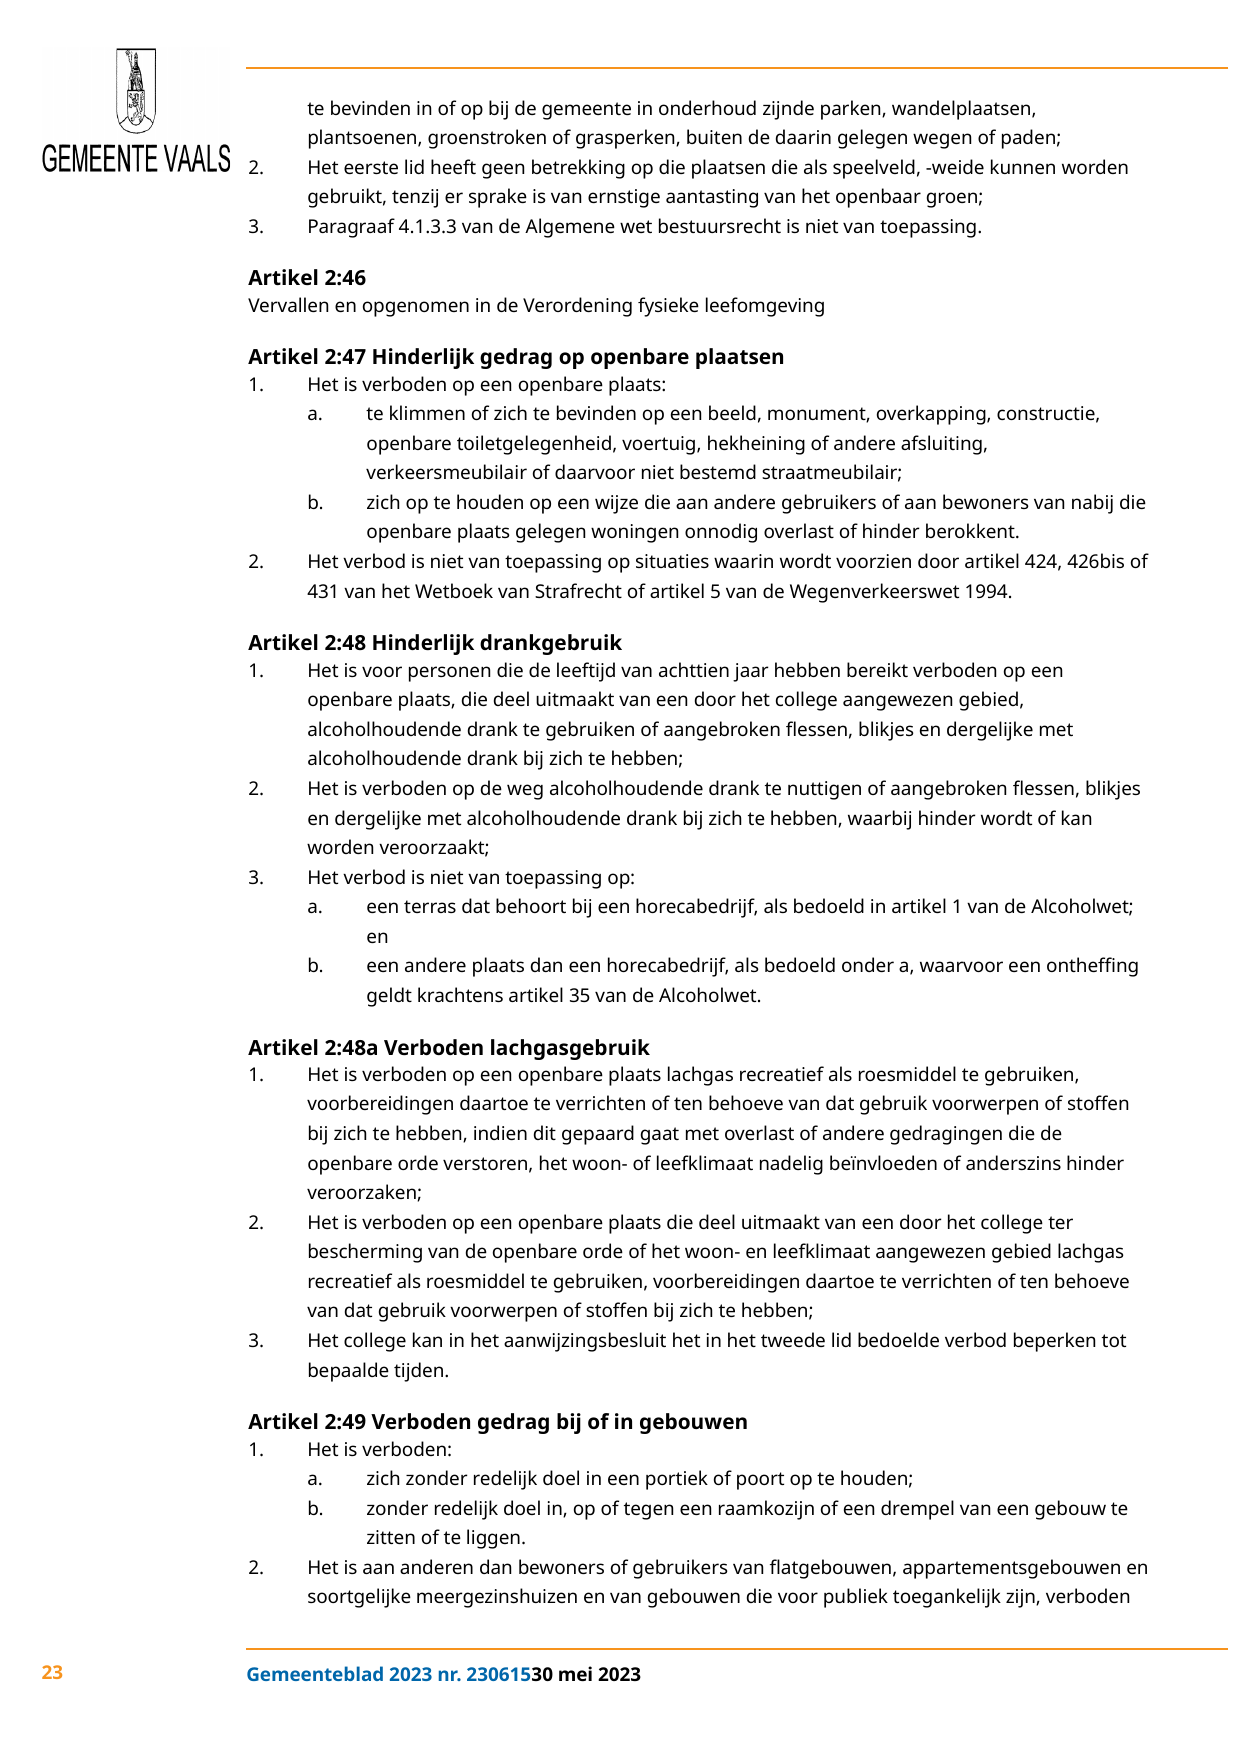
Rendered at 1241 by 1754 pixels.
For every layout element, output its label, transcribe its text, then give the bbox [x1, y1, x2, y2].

text Artikel 2:46 [248, 263, 1152, 292]
list Het is aan anderen dan bewoners of gebruikers van flatgebouwen, appartementsgebouwen en soortgelijke meergezinshuizen en van gebouwen die voor publiek toegankelijk zijn, verboden [248, 1554, 1152, 1609]
list zich op te houden op een wijze die aan andere gebruikers of aan bewoners van nabij die openbare plaats gelegen woningen onnodig overlast of hinder berokkent. [307, 489, 1152, 544]
list Het verbod is niet van toepassing op situaties waarin wordt voorzien door artikel 424, 426bis of 431 van het Wetboek van Strafrecht of artikel 5 van de Wegenverkeerswet 1994. [248, 548, 1152, 604]
text Artikel 2:48a Verboden lachgasgebruik [248, 1033, 1152, 1061]
list Het is verboden: [248, 1436, 1152, 1461]
list Het is verboden op de weg alcoholhoudende drank te nuttigen of aangebroken flessen, blikjes en dergelijke met alcoholhoudende drank bij zich te hebben, waarbij hinder wordt of kan worden veroorzaakt; [248, 775, 1152, 860]
list te bevinden in of op bij de gemeente in onderhoud zijnde parken, wandelplaatsen, plantsoenen, groenstroken of grasperken, buiten de daarin gelegen wegen of paden; [248, 95, 1152, 150]
list Het is verboden op een openbare plaats: [248, 371, 1152, 397]
list Het college kan in het aanwijzingsbesluit het in het tweede lid bedoelde verbod beperken tot bepaalde tijden. [248, 1327, 1152, 1383]
list een andere plaats dan een horecabedrijf, als bedoeld onder a, waarvoor een ontheffing geldt krachtens artikel 35 van de Alcoholwet. [307, 953, 1152, 1008]
list te klimmen of zich te bevinden op een beeld, monument, overkapping, constructie, openbare toiletgelegenheid, voertuig, hekheining of andere afsluiting, verkeersmeubilair of daarvoor niet bestemd straatmeubilair; [307, 400, 1152, 485]
list zich zonder redelijk doel in een portiek of poort op te houden; [307, 1465, 1152, 1491]
text Artikel 2:47 Hinderlijk gedrag op openbare plaatsen [248, 342, 1152, 371]
list zonder redelijk doel in, op of tegen een raamkozijn of een drempel van een gebouw te zitten of te liggen. [307, 1495, 1152, 1550]
text Artikel 2:49 Verboden gedrag bij of in gebouwen [248, 1407, 1152, 1436]
list Paragraaf 4.1.3.3 van de Algemene wet bestuursrecht is niet van toepassing. [248, 213, 1152, 239]
text Vervallen en opgenomen in de Verordening fysieke leefomgeving [248, 292, 1152, 318]
text Artikel 2:48 Hinderlijk drankgebruik [248, 628, 1152, 657]
list Het is verboden op een openbare plaats die deel uitmaakt van een door het college ter bescherming van de openbare orde of het woon- en leefklimaat aangewezen gebied lachgas recreatief als roesmiddel te gebruiken, voorbereidingen daartoe te verrichten of ten behoeve van dat gebruik voorwerpen of stoffen bij zich te hebben; [248, 1209, 1152, 1323]
list Het verbod is niet van toepassing op: [248, 864, 1152, 889]
list een terras dat behoort bij een horecabedrijf, als bedoeld in artikel 1 van de Alcoholwet; en [307, 893, 1152, 949]
list Het eerste lid heeft geen betrekking op die plaatsen die als speelveld, -weide kunnen worden gebruikt, tenzij er sprake is van ernstige aantasting van het openbaar groen; [248, 154, 1152, 209]
list Het is verboden op een openbare plaats lachgas recreatief als roesmiddel te gebruiken, voorbereidingen daartoe te verrichten of ten behoeve van dat gebruik voorwerpen of stoffen bij zich te hebben, indien dit gepaard gaat met overlast of andere gedragingen die de openbare orde verstoren, het woon- of leefklimaat nadelig beïnvloeden of anderszins hinder veroorzaken; [248, 1061, 1152, 1205]
picture [41, 47, 231, 172]
list Het is voor personen die de leeftijd van achttien jaar hebben bereikt verboden op een openbare plaats, die deel uitmaakt van een door het college aangewezen gebied, alcoholhoudende drank te gebruiken of aangebroken flessen, blikjes en dergelijke met alcoholhoudende drank bij zich te hebben; [248, 657, 1152, 771]
